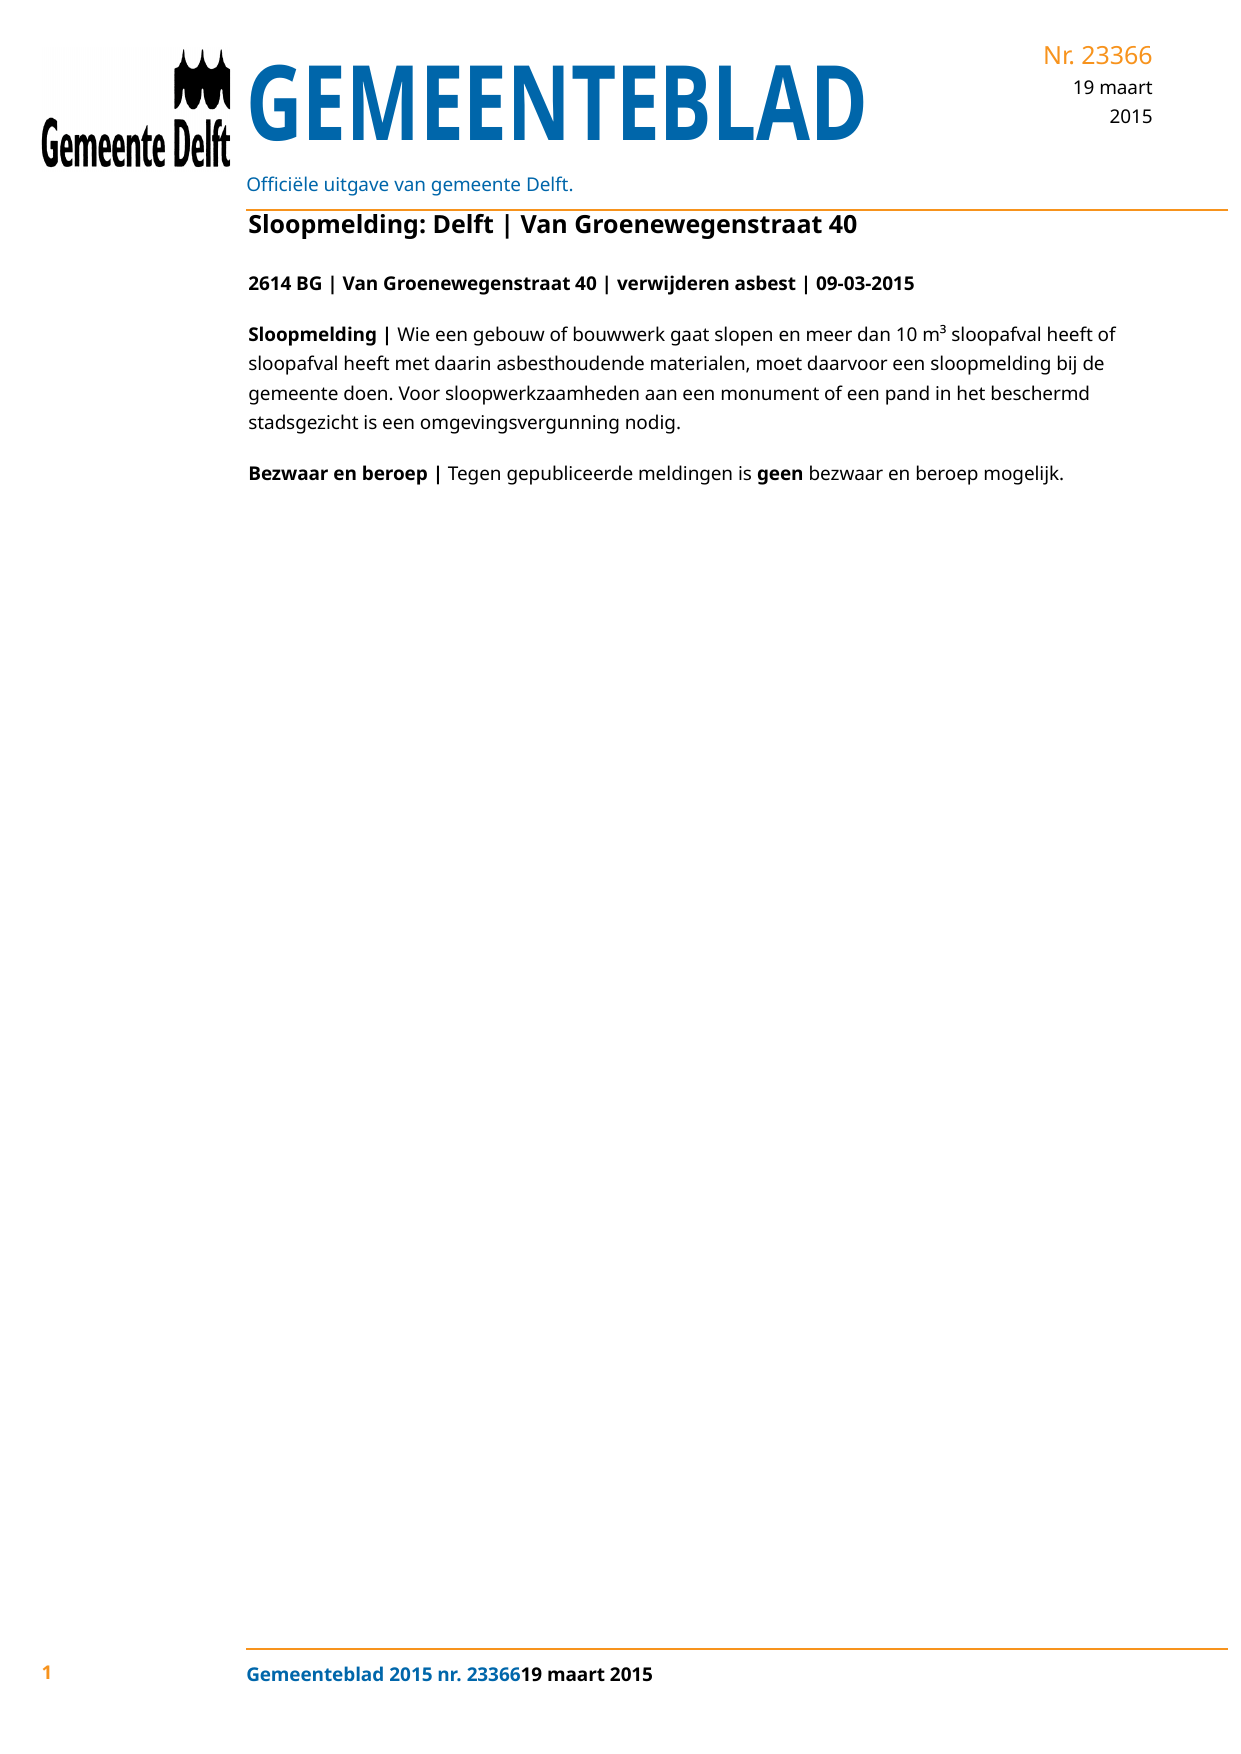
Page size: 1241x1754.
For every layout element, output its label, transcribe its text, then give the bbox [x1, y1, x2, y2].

picture [41, 47, 231, 172]
text Sloopmelding | Wie een gebouw of bouwwerk gaat slopen en meer dan 10 m³ sloopafval heeft of sloopafval heeft met daarin asbesthoudende materialen, moet daarvoor een sloopmelding bij de gemeente doen. Voor sloopwerkzaamheden aan een monument of een pand in het beschermd stadsgezicht is een omgevingsvergunning nodig. [248, 321, 1152, 435]
text 2614 BG | Van Groenewegenstraat 40 | verwijderen asbest | 09-03-2015 [248, 270, 1152, 296]
text Bezwaar en beroep | Tegen gepubliceerde meldingen is geen bezwaar en beroep mogelijk. [248, 460, 1152, 486]
text Sloopmelding: Delft | Van Groenewegenstraat 40 [248, 211, 1152, 241]
